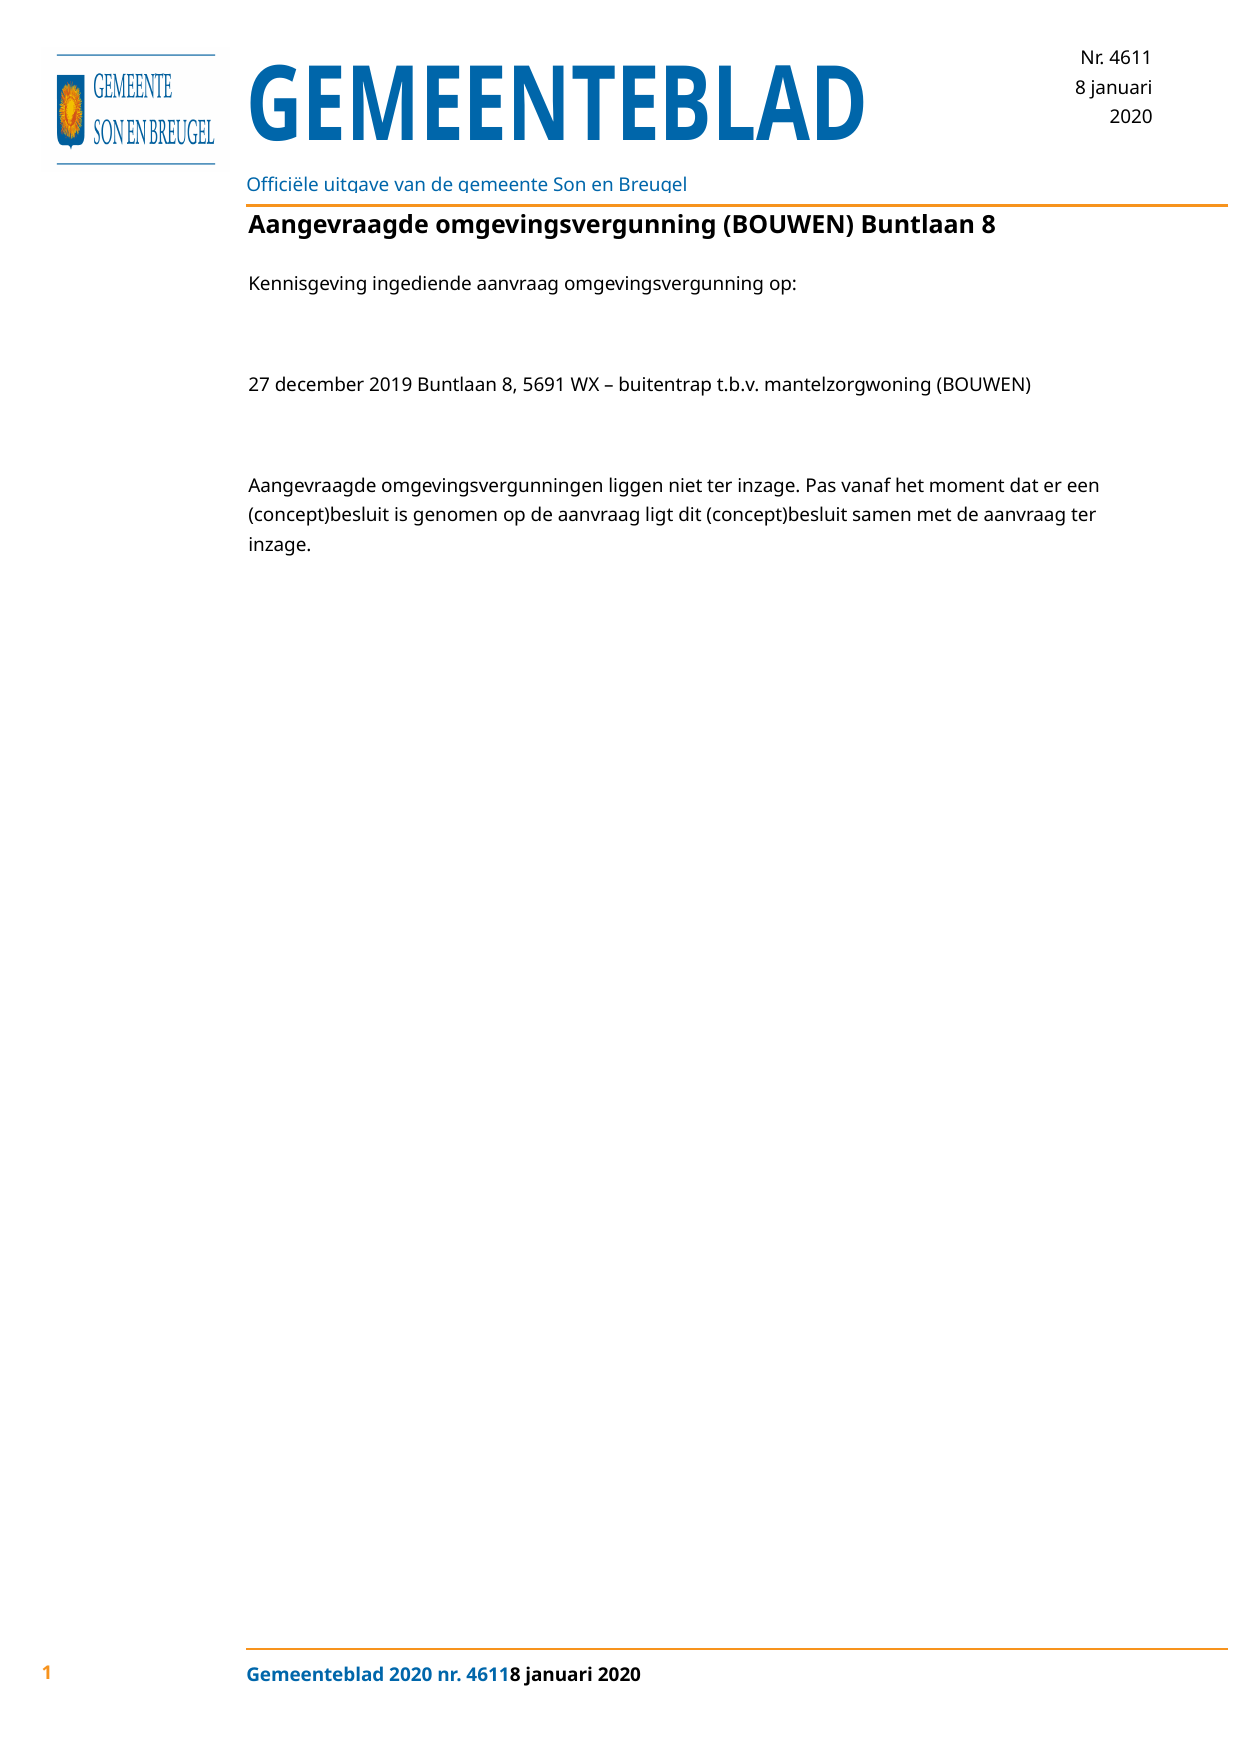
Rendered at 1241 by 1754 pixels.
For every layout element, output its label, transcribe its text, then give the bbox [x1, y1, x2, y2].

picture [41, 47, 231, 172]
text Aangevraagde omgevingsvergunningen liggen niet ter inzage. Pas vanaf het moment dat er een (concept)besluit is genomen op de aanvraag ligt dit (concept)besluit samen met de aanvraag ter inzage. [248, 472, 1152, 557]
text Kennisgeving ingediende aanvraag omgevingsvergunning op: [248, 270, 1152, 296]
text 27 december 2019 Buntlaan 8, 5691 WX – buitentrap t.b.v. mantelzorgwoning (BOUWEN) [248, 371, 1152, 397]
text Aangevraagde omgevingsvergunning (BOUWEN) Buntlaan 8 [248, 207, 1152, 241]
